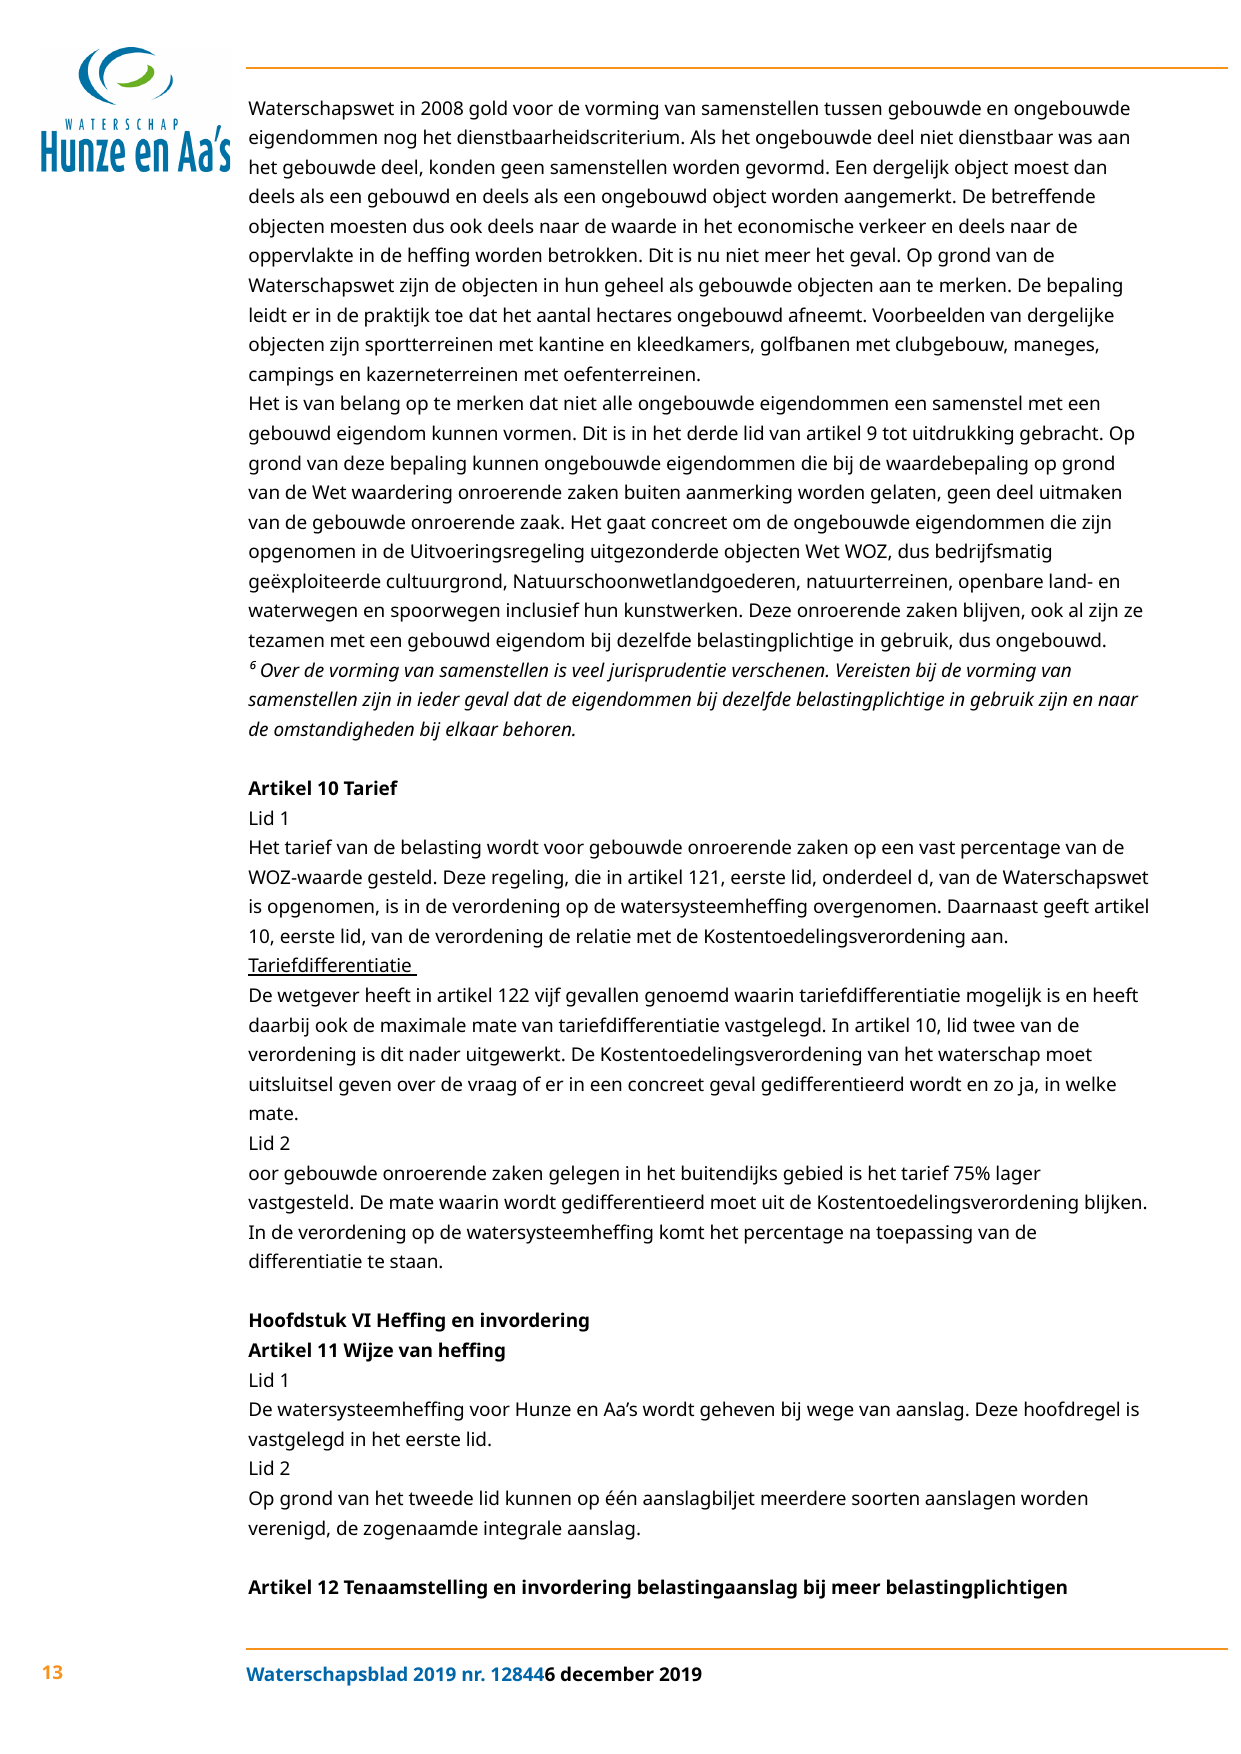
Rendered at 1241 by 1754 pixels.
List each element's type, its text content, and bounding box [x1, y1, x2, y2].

text Tariefdifferentiatie [248, 953, 1152, 978]
text ⁶ Over de vorming van samenstellen is veel jurisprudentie verschenen. Vereisten bij de vorming van samenstellen zijn in ieder geval dat de eigendommen bij dezelfde belastingplichtige in gebruik zijn en naar de omstandigheden bij elkaar behoren. [248, 657, 1152, 742]
text Lid 2 [248, 1456, 1152, 1481]
text Artikel 11 Wijze van heffing [248, 1337, 1152, 1363]
picture [41, 47, 231, 172]
picture [183, 163, 191, 172]
text oor gebouwde onroerende zaken gelegen in het buitendijks gebied is het tarief 75% lager vastgesteld. De mate waarin wordt gedifferentieerd moet uit de Kostentoedelingsverordening blijken. In de verordening op de watersysteemheffing komt het percentage na toepassing van de differentiatie te staan. [248, 1160, 1152, 1274]
text De watersysteemheffing voor Hunze en Aa’s wordt geheven bij wege van aanslag. Deze hoofdregel is vastgelegd in het eerste lid. [248, 1396, 1152, 1452]
text Het is van belang op te merken dat niet alle ongebouwde eigendommen een samenstel met een gebouwd eigendom kunnen vormen. Dit is in het derde lid van artikel 9 tot uitdrukking gebracht. Op grond van deze bepaling kunnen ongebouwde eigendommen die bij de waardebepaling op grond van de Wet waardering onroerende zaken buiten aanmerking worden gelaten, geen deel uitmaken van de gebouwde onroerende zaak. Het gaat concreet om de ongebouwde eigendommen die zijn opgenomen in de Uitvoeringsregeling uitgezonderde objecten Wet WOZ, dus bedrijfsmatig geëxploiteerde cultuurgrond, Natuurschoonwetlandgoederen, natuurterreinen, openbare land- en waterwegen en spoorwegen inclusief hun kunstwerken. Deze onroerende zaken blijven, ook al zijn ze tezamen met een gebouwd eigendom bij dezelfde belastingplichtige in gebruik, dus ongebouwd. [248, 391, 1152, 653]
text De wetgever heeft in artikel 122 vijf gevallen genoemd waarin tariefdifferentiatie mogelijk is en heeft daarbij ook de maximale mate van tariefdifferentiatie vastgelegd. In artikel 10, lid twee van de verordening is dit nader uitgewerkt. De Kostentoedelingsverordening van het waterschap moet uitsluitsel geven over de vraag of er in een concreet geval gedifferentieerd wordt en zo ja, in welke mate. [248, 982, 1152, 1126]
text Op grond van het tweede lid kunnen op één aanslagbiljet meerdere soorten aanslagen worden verenigd, de zogenaamde integrale aanslag. [248, 1485, 1152, 1541]
text Lid 1 [248, 1367, 1152, 1393]
text Het tarief van de belasting wordt voor gebouwde onroerende zaken op een vast percentage van de WOZ-waarde gesteld. Deze regeling, die in artikel 121, eerste lid, onderdeel d, van de Waterschapswet is opgenomen, is in de verordening op de watersysteemheffing overgenomen. Daarnaast geeft artikel 10, eerste lid, van de verordening de relatie met de Kostentoedelingsverordening aan. [248, 834, 1152, 949]
text Artikel 12 Tenaamstelling en invordering belastingaanslag bij meer belastingplichtigen [248, 1574, 1152, 1600]
text Artikel 10 Tarief [248, 775, 1152, 801]
text Lid 2 [248, 1130, 1152, 1156]
picture [47, 154, 51, 172]
text Waterschapswet in 2008 gold voor de vorming van samenstellen tussen gebouwde en ongebouwde eigendommen nog het dienstbaarheidscriterium. Als het ongebouwde deel niet dienstbaar was aan het gebouwde deel, konden geen samenstellen worden gevormd. Een dergelijk object moest dan deels als een gebouwd en deels als een ongebouwd object worden aangemerkt. De betreffende objecten moesten dus ook deels naar de waarde in het economische verkeer en deels naar de oppervlakte in de heffing worden betrokken. Dit is nu niet meer het geval. Op grond van de Waterschapswet zijn de objecten in hun geheel als gebouwde objecten aan te merken. De bepaling leidt er in de praktijk toe dat het aantal hectares ongebouwd afneemt. Voorbeelden van dergelijke objecten zijn sportterreinen met kantine en kleedkamers, golfbanen met clubgebouw, maneges, campings en kazerneterreinen met oefenterreinen. [248, 95, 1152, 387]
text Hoofdstuk VI Heffing en invordering [248, 1308, 1152, 1333]
picture [226, 145, 231, 156]
text Lid 1 [248, 805, 1152, 831]
